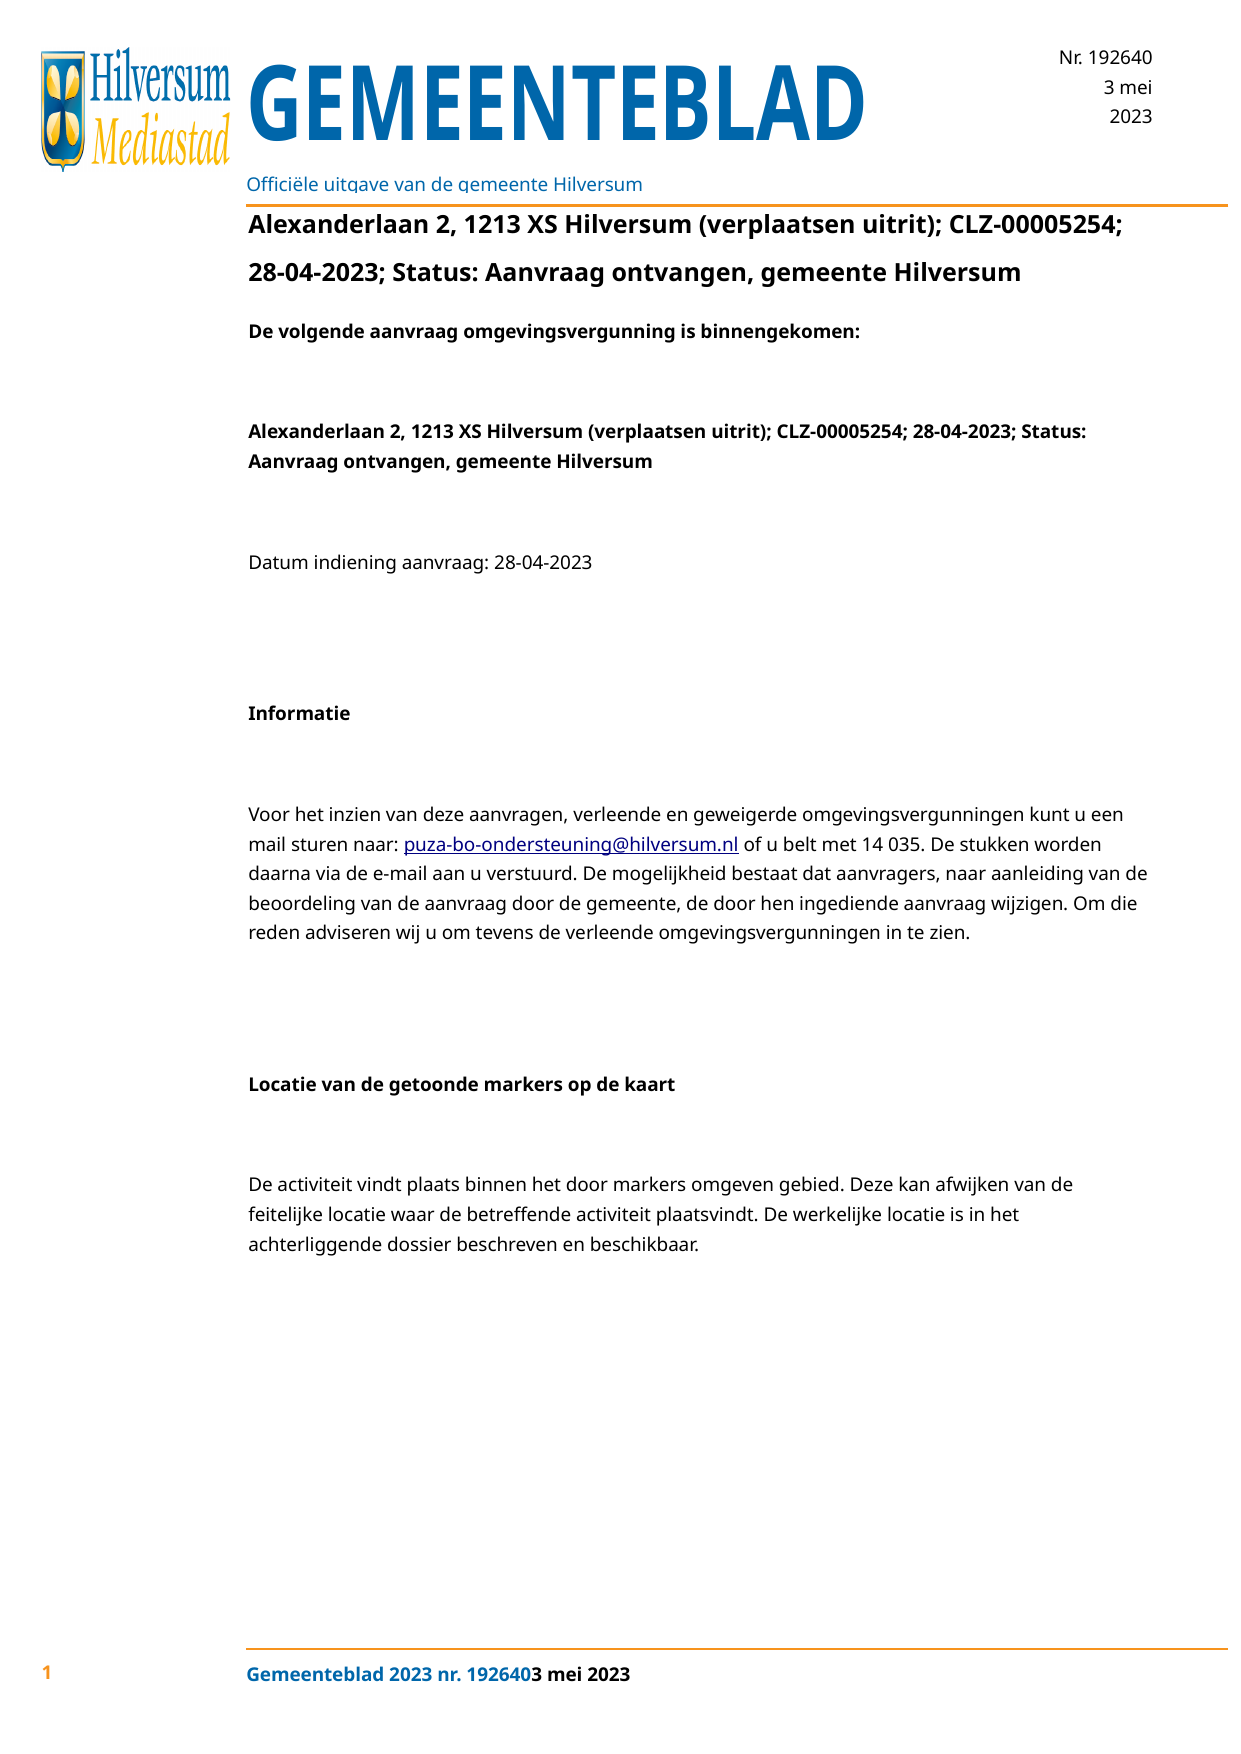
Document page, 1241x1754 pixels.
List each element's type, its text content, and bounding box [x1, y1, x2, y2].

text Datum indiening aanvraag: 28-04-2023 [248, 549, 1152, 575]
text De volgende aanvraag omgevingsvergunning is binnengekomen: [248, 318, 1152, 344]
text Informatie [248, 700, 1152, 726]
text De activiteit vindt plaats binnen het door markers omgeven gebied. Deze kan afwijken van de feitelijke locatie waar de betreffende activiteit plaatsvindt. De werkelijke locatie is in het achterliggende dossier beschreven en beschikbaar. [248, 1172, 1152, 1257]
text Voor het inzien van deze aanvragen, verleende en geweigerde omgevingsvergunningen kunt u een mail sturen naar: puza-bo-ondersteuning@hilversum.nl of u belt met 14 035. De stukken worden daarna via de e-mail aan u verstuurd. De mogelijkheid bestaat dat aanvragers, naar aanleiding van de beoordeling van de aanvraag door de gemeente, de door hen ingediende aanvraag wijzigen. Om die reden adviseren wij u om tevens de verleende omgevingsvergunningen in te zien. [248, 801, 1152, 945]
text Alexanderlaan 2, 1213 XS Hilversum (verplaatsen uitrit); CLZ-00005254; 28-04-2023; Status: Aanvraag ontvangen, gemeente Hilversum [248, 207, 1152, 288]
text Locatie van de getoonde markers op de kaart [248, 1071, 1152, 1097]
picture [41, 47, 231, 172]
text Alexanderlaan 2, 1213 XS Hilversum (verplaatsen uitrit); CLZ-00005254; 28-04-2023; Status: Aanvraag ontvangen, gemeente Hilversum [248, 419, 1152, 474]
